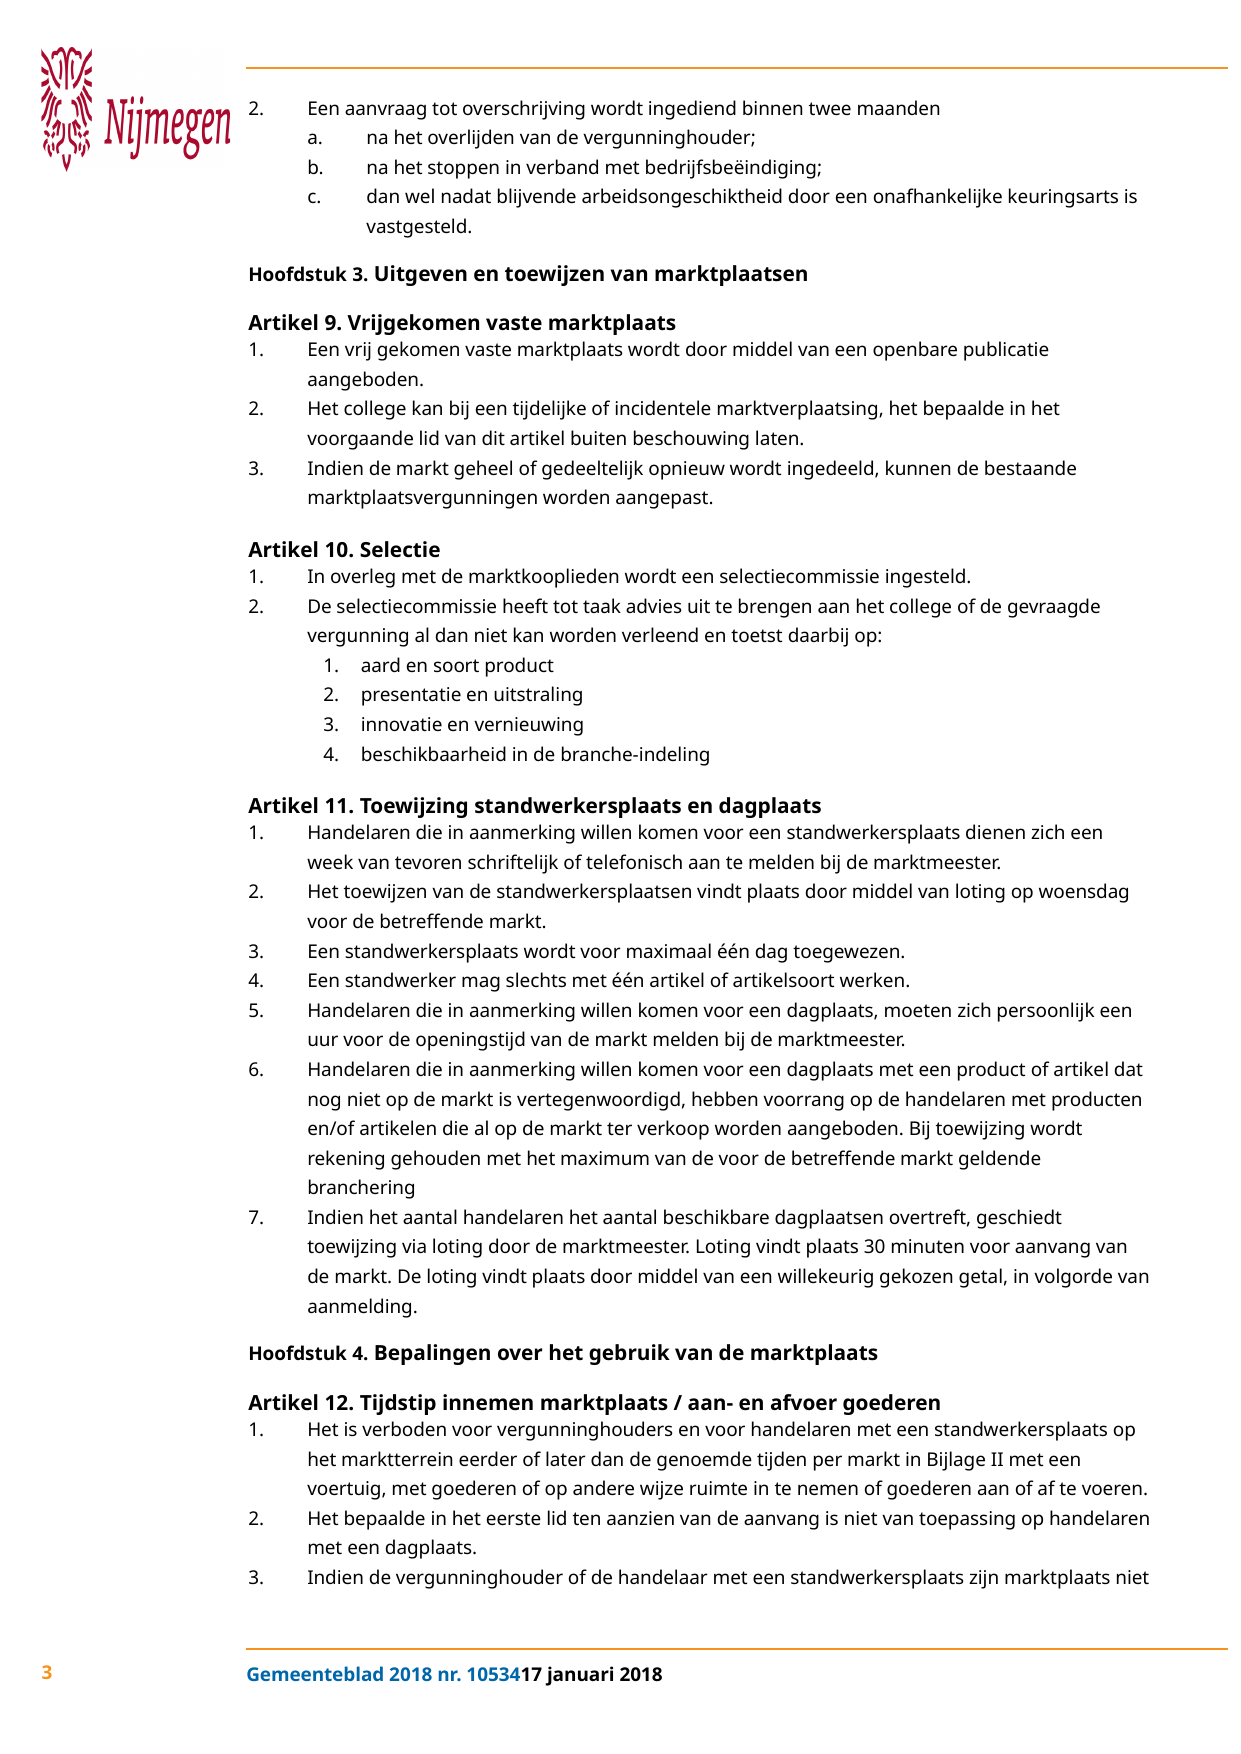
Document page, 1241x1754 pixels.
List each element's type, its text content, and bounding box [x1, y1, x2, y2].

list Het toewijzen van de standwerkersplaatsen vindt plaats door middel van loting op woensdag voor de betreffende markt. [248, 879, 1152, 934]
list Het is verboden voor vergunninghouders en voor handelaren met een standwerkersplaats op het marktterrein eerder of later dan de genoemde tijden per markt in Bijlage II met een voertuig, met goederen of op andere wijze ruimte in te nemen of goederen aan of af te voeren. [248, 1416, 1152, 1501]
list beschikbaarheid in de branche-indeling [323, 741, 1152, 766]
list Handelaren die in aanmerking willen komen voor een dagplaats met een product of artikel dat nog niet op de markt is vertegenwoordigd, hebben voorrang op de handelaren met producten en/of artikelen die al op de markt ter verkoop worden aangeboden. Bij toewijzing wordt rekening gehouden met het maximum van de voor de betreffende markt geldende branchering [248, 1056, 1152, 1200]
picture [41, 47, 231, 172]
text Artikel 11. Toewijzing standwerkersplaats en dagplaats [248, 791, 1152, 819]
list Een aanvraag tot overschrijving wordt ingediend binnen twee maanden [248, 95, 1152, 121]
list In overleg met de marktkooplieden wordt een selectiecommissie ingesteld. [248, 563, 1152, 589]
list De selectiecommissie heeft tot taak advies uit te brengen aan het college of de gevraagde vergunning al dan niet kan worden verleend en toetst daarbij op: [248, 593, 1152, 648]
list presentatie en uitstraling [323, 682, 1152, 707]
text Hoofdstuk 4. Bepalingen over het gebruik van de marktplaats [248, 1338, 1152, 1367]
list Het bepaalde in het eerste lid ten aanzien van de aanvang is niet van toepassing op handelaren met een dagplaats. [248, 1505, 1152, 1560]
list dan wel nadat blijvende arbeidsongeschiktheid door een onafhankelijke keuringsarts is vastgesteld. [307, 183, 1152, 239]
text Artikel 9. Vrijgekomen vaste marktplaats [248, 308, 1152, 336]
list Handelaren die in aanmerking willen komen voor een dagplaats, moeten zich persoonlijk een uur voor de openingstijd van de markt melden bij de marktmeester. [248, 997, 1152, 1052]
list innovatie en vernieuwing [323, 711, 1152, 737]
list na het stoppen in verband met bedrijfsbeëindiging; [307, 154, 1152, 180]
text Artikel 12. Tijdstip innemen marktplaats / aan- en afvoer goederen [248, 1388, 1152, 1416]
list Indien de markt geheel of gedeeltelijk opnieuw wordt ingedeeld, kunnen de bestaande marktplaatsvergunningen worden aangepast. [248, 455, 1152, 510]
list Een vrij gekomen vaste marktplaats wordt door middel van een openbare publicatie aangeboden. [248, 336, 1152, 392]
list Het college kan bij een tijdelijke of incidentele marktverplaatsing, het bepaalde in het voorgaande lid van dit artikel buiten beschouwing laten. [248, 396, 1152, 451]
list na het overlijden van de vergunninghouder; [307, 124, 1152, 150]
text Hoofdstuk 3. Uitgeven en toewijzen van marktplaatsen [248, 259, 1152, 287]
list aard en soort product [323, 652, 1152, 678]
list Een standwerkersplaats wordt voor maximaal één dag toegewezen. [248, 938, 1152, 964]
list Indien de vergunninghouder of de handelaar met een standwerkersplaats zijn marktplaats niet [248, 1564, 1152, 1590]
text Artikel 10. Selectie [248, 535, 1152, 563]
list Indien het aantal handelaren het aantal beschikbare dagplaatsen overtreft, geschiedt toewijzing via loting door de marktmeester. Loting vindt plaats 30 minuten voor aanvang van de markt. De loting vindt plaats door middel van een willekeurig gekozen getal, in volgorde van aanmelding. [248, 1204, 1152, 1319]
list Een standwerker mag slechts met één artikel of artikelsoort werken. [248, 967, 1152, 993]
list Handelaren die in aanmerking willen komen voor een standwerkersplaats dienen zich een week van tevoren schriftelijk of telefonisch aan te melden bij de marktmeester. [248, 819, 1152, 875]
